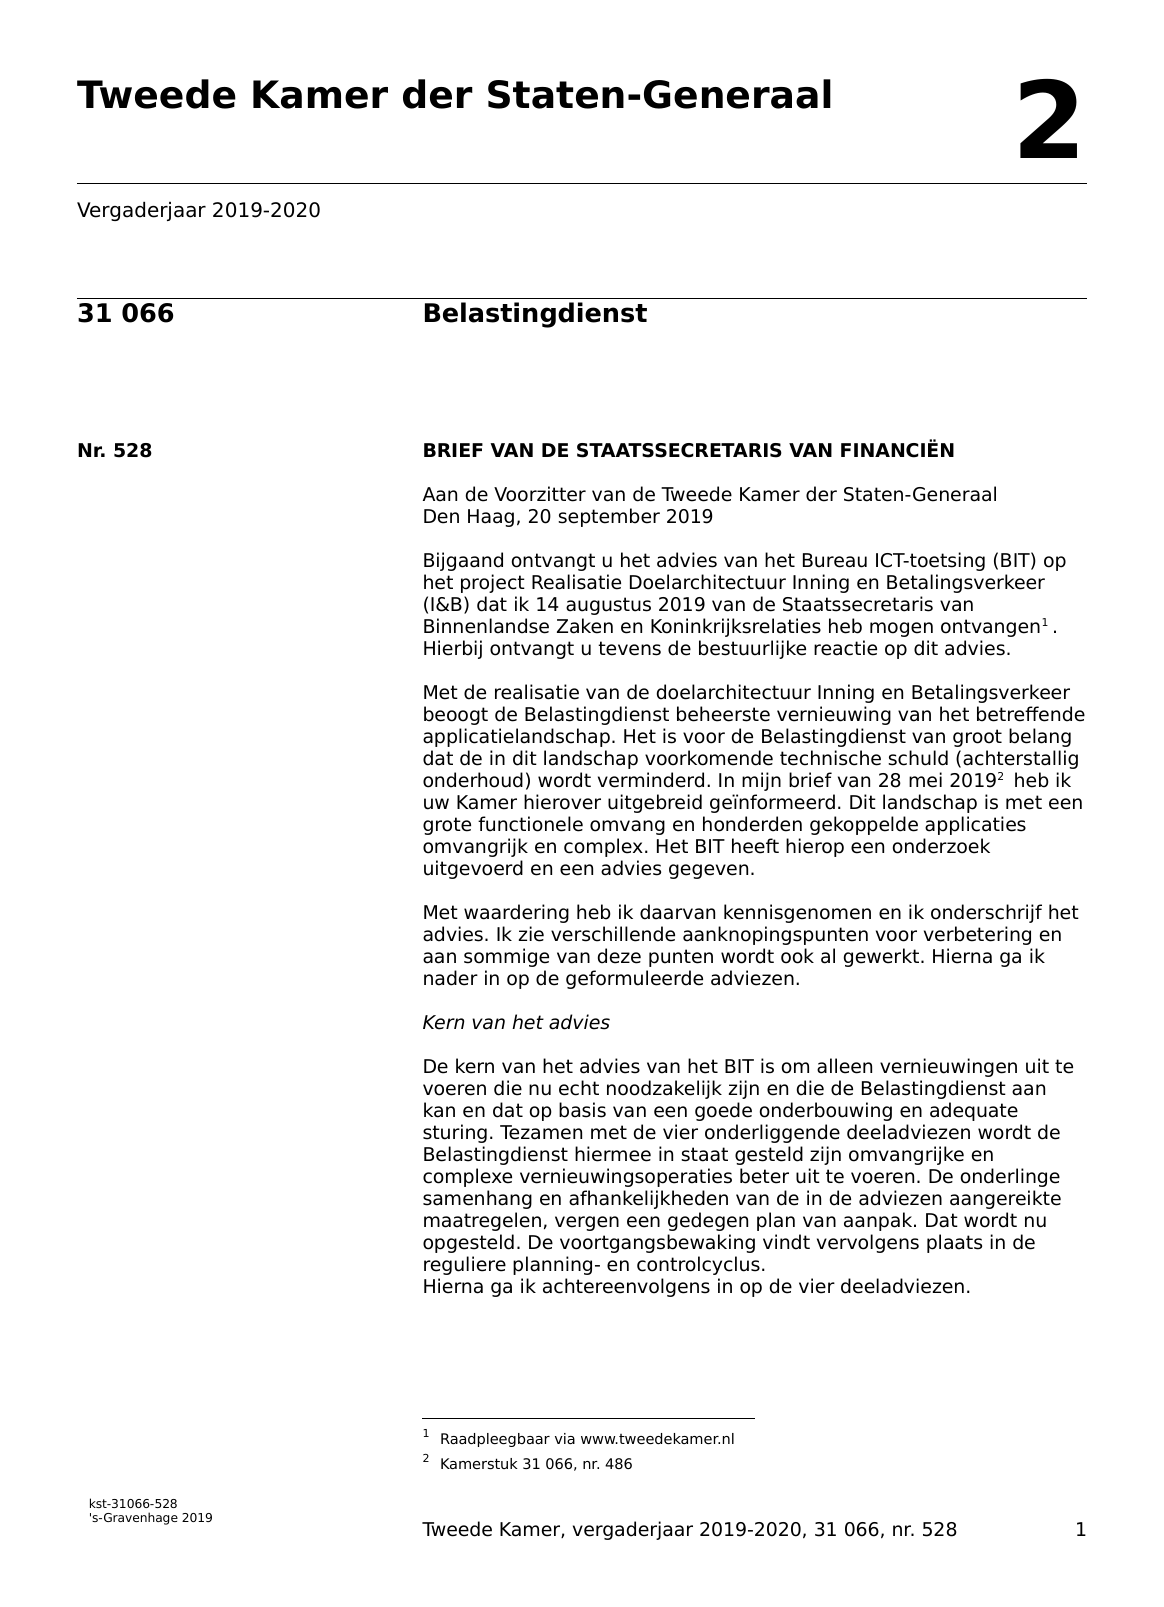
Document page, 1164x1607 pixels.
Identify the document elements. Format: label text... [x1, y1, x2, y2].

text Raadpleegbaar via www.tweedekamer.nl [422, 1427, 1087, 1449]
text Aan de Voorzitter van de Tweede Kamer der Staten-Generaal [422, 484, 1087, 506]
text Bijgaand ontvangt u het advies van het Bureau ICT-toetsing (BIT) op het project Realisatie Doelarchitectuur Inning en Betalingsverkeer (I&B) dat ik 14 augustus 2019 van de Staatssecretaris van Binnenlandse Zaken en Koninkrijksrelaties heb mogen ontvangen. [422, 550, 1087, 638]
subtitle Nr. 528 BRIEF VAN DE STAATSSECRETARIS VAN FINANCIËN [77, 440, 1087, 462]
table_header Tweede Kamer der Staten-Generaal [77, 59, 886, 183]
subtitle Kern van het advies [422, 1012, 1087, 1034]
text De kern van het advies van het BIT is om alleen vernieuwingen uit te voeren die nu echt noodzakelijk zijn en die de Belastingdienst aan kan en dat op basis van een goede onderbouwing en adequate sturing. Tezamen met de vier onderliggende deeladviezen wordt de Belastingdienst hiermee in staat gesteld zijn omvangrijke en complexe vernieuwingsoperaties beter uit te voeren. De onderlinge samenhang en afhankelijkheden van de in de adviezen aangereikte maatregelen, vergen een gedegen plan van aanpak. Dat wordt nu opgesteld. De voortgangsbewaking vindt vervolgens plaats in de reguliere planning- en controlcyclus. [422, 1056, 1087, 1276]
text kst-31066-528 [88, 1497, 323, 1511]
text Hierna ga ik achtereenvolgens in op de vier deeladviezen. [422, 1276, 1087, 1298]
subtitle 31 066 Belastingdienst [77, 299, 1087, 329]
text Hierbij ontvangt u tevens de bestuurlijke reactie op dit advies. [422, 638, 1087, 660]
text Kamerstuk 31 066, nr. 486 [422, 1452, 1087, 1474]
table_cell Vergaderjaar 2019-2020 [77, 184, 1087, 298]
text Met waardering heb ik daarvan kennisgenomen en ik onderschrijf het advies. Ik zie verschillende aanknopingspunten voor verbetering en aan sommige van deze punten wordt ook al gewerkt. Hierna ga ik nader in op de geformuleerde adviezen. [422, 902, 1087, 990]
text Den Haag, 20 september 2019 [422, 506, 1087, 528]
text Met de realisatie van de doelarchitectuur Inning en Betalingsverkeer beoogt de Belastingdienst beheerste vernieuwing van het betreffende applicatielandschap. Het is voor de Belastingdienst van groot belang dat de in dit landschap voorkomende technische schuld (achterstallig onderhoud) wordt verminderd. In mijn brief van 28 mei 2019 heb ik uw Kamer hierover uitgebreid geïnformeerd. Dit landschap is met een grote functionele omvang en honderden gekoppelde applicaties omvangrijk en complex. Het BIT heeft hierop een onderzoek uitgevoerd en een advies gegeven. [422, 682, 1087, 880]
text 's-Gravenhage 2019 [88, 1511, 323, 1525]
table_header 2 [886, 59, 1087, 183]
